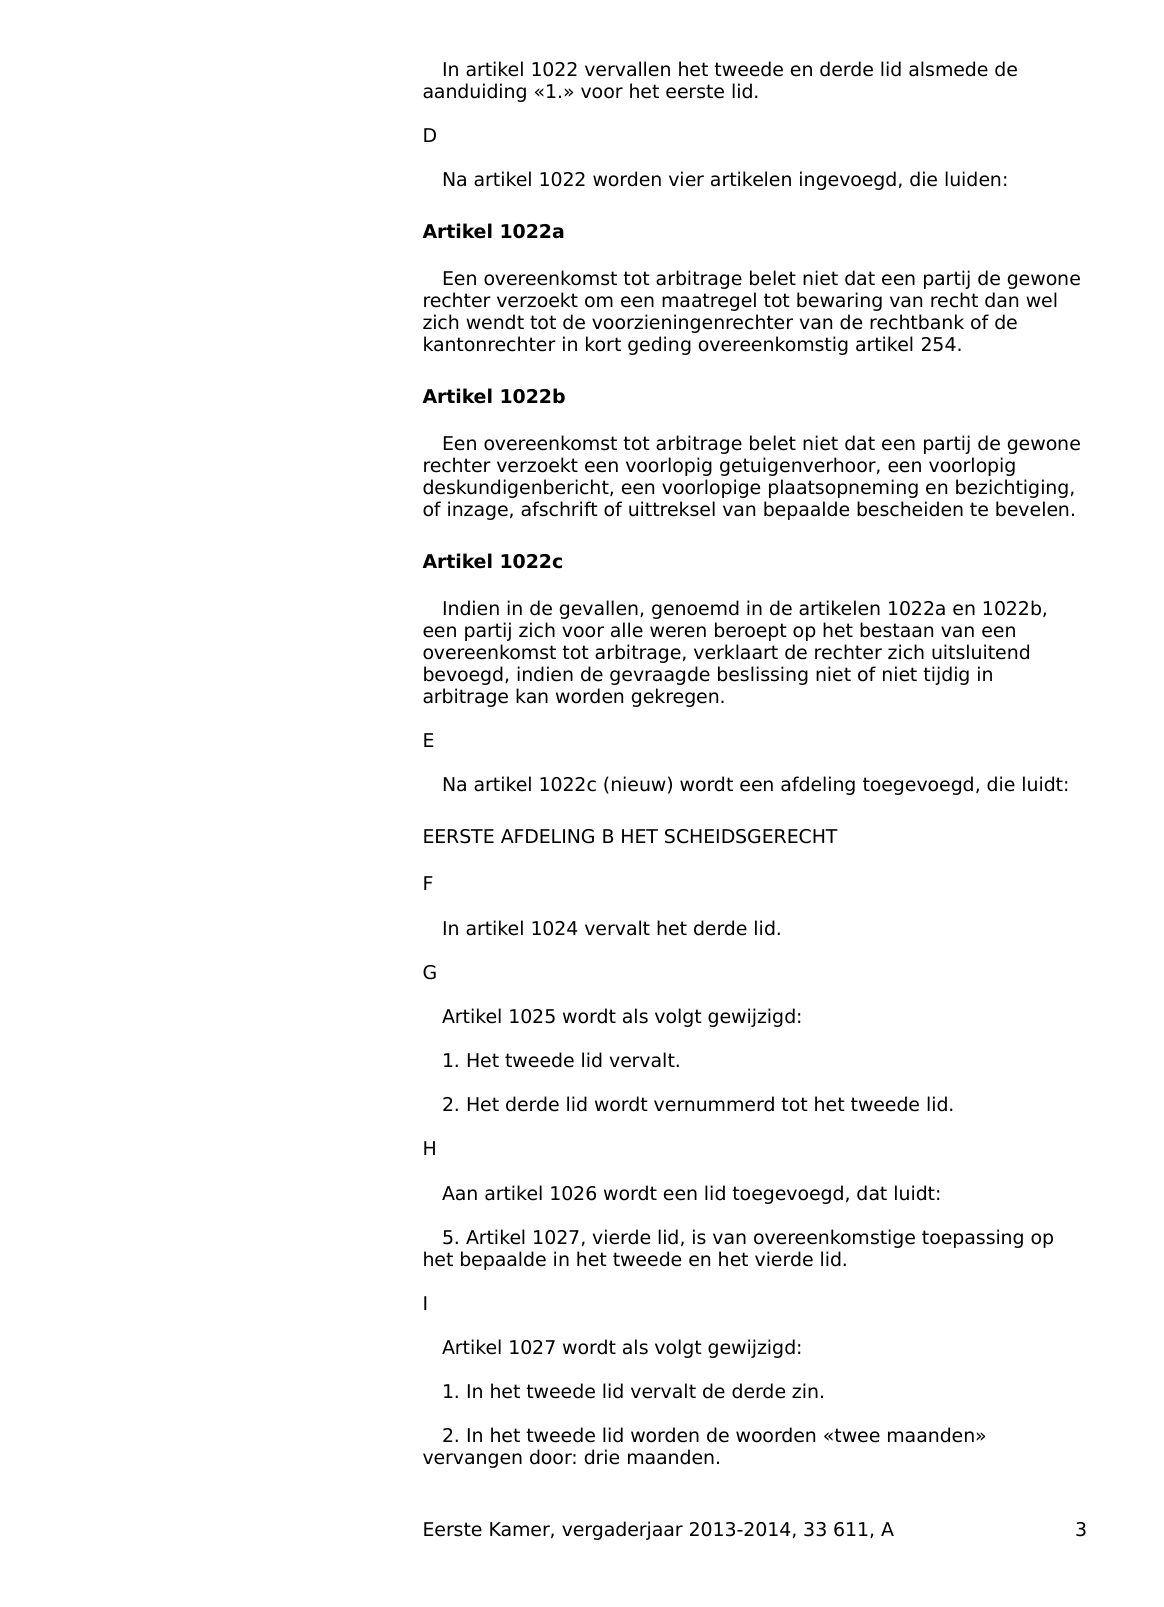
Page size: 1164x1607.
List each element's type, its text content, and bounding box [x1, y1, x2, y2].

text 5. Artikel 1027, vierde lid, is van overeenkomstige toepassing op het bepaalde in het tweede en het vierde lid. [422, 1227, 1087, 1271]
text Artikel 1025 wordt als volgt gewijzigd: [422, 1006, 1087, 1028]
text 1. Het tweede lid vervalt. [422, 1050, 1087, 1072]
text Een overeenkomst tot arbitrage belet niet dat een partij de gewone rechter verzoekt een voorlopig getuigenverhoor, een voorlopig deskundigenbericht, een voorlopige plaatsopneming en bezichtiging, of inzage, afschrift of uittreksel van bepaalde bescheiden te bevelen. [422, 433, 1087, 521]
subtitle Artikel 1022a [422, 221, 1087, 243]
text H [422, 1138, 1087, 1160]
text E [422, 730, 1087, 752]
text Na artikel 1022c (nieuw) wordt een afdeling toegevoegd, die luidt: [422, 774, 1087, 796]
subtitle EERSTE AFDELING B HET SCHEIDSGERECHT [422, 826, 1087, 848]
text In artikel 1022 vervallen het tweede en derde lid alsmede de aanduiding «1.» voor het eerste lid. [422, 59, 1087, 103]
text Artikel 1027 wordt als volgt gewijzigd: [422, 1337, 1087, 1359]
text Na artikel 1022 worden vier artikelen ingevoegd, die luiden: [422, 169, 1087, 191]
text Indien in de gevallen, genoemd in de artikelen 1022a en 1022b, een partij zich voor alle weren beroept op het bestaan van een overeenkomst tot arbitrage, verklaart de rechter zich uitsluitend bevoegd, indien de gevraagde beslissing niet of niet tijdig in arbitrage kan worden gekregen. [422, 598, 1087, 708]
text D [422, 125, 1087, 147]
text G [422, 962, 1087, 984]
text In artikel 1024 vervalt het derde lid. [422, 917, 1087, 939]
text Aan artikel 1026 wordt een lid toegevoegd, dat luidt: [422, 1182, 1087, 1204]
text 2. Het derde lid wordt vernummerd tot het tweede lid. [422, 1094, 1087, 1116]
text 2. In het tweede lid worden de woorden «twee maanden» vervangen door: drie maanden. [422, 1425, 1087, 1469]
text 1. In het tweede lid vervalt de derde zin. [422, 1381, 1087, 1403]
text Een overeenkomst tot arbitrage belet niet dat een partij de gewone rechter verzoekt om een maatregel tot bewaring van recht dan wel zich wendt tot de voorzieningenrechter van de rechtbank of de kantonrechter in kort geding overeenkomstig artikel 254. [422, 268, 1087, 356]
subtitle Artikel 1022c [422, 551, 1087, 573]
text F [422, 873, 1087, 895]
text I [422, 1293, 1087, 1315]
subtitle Artikel 1022b [422, 386, 1087, 408]
